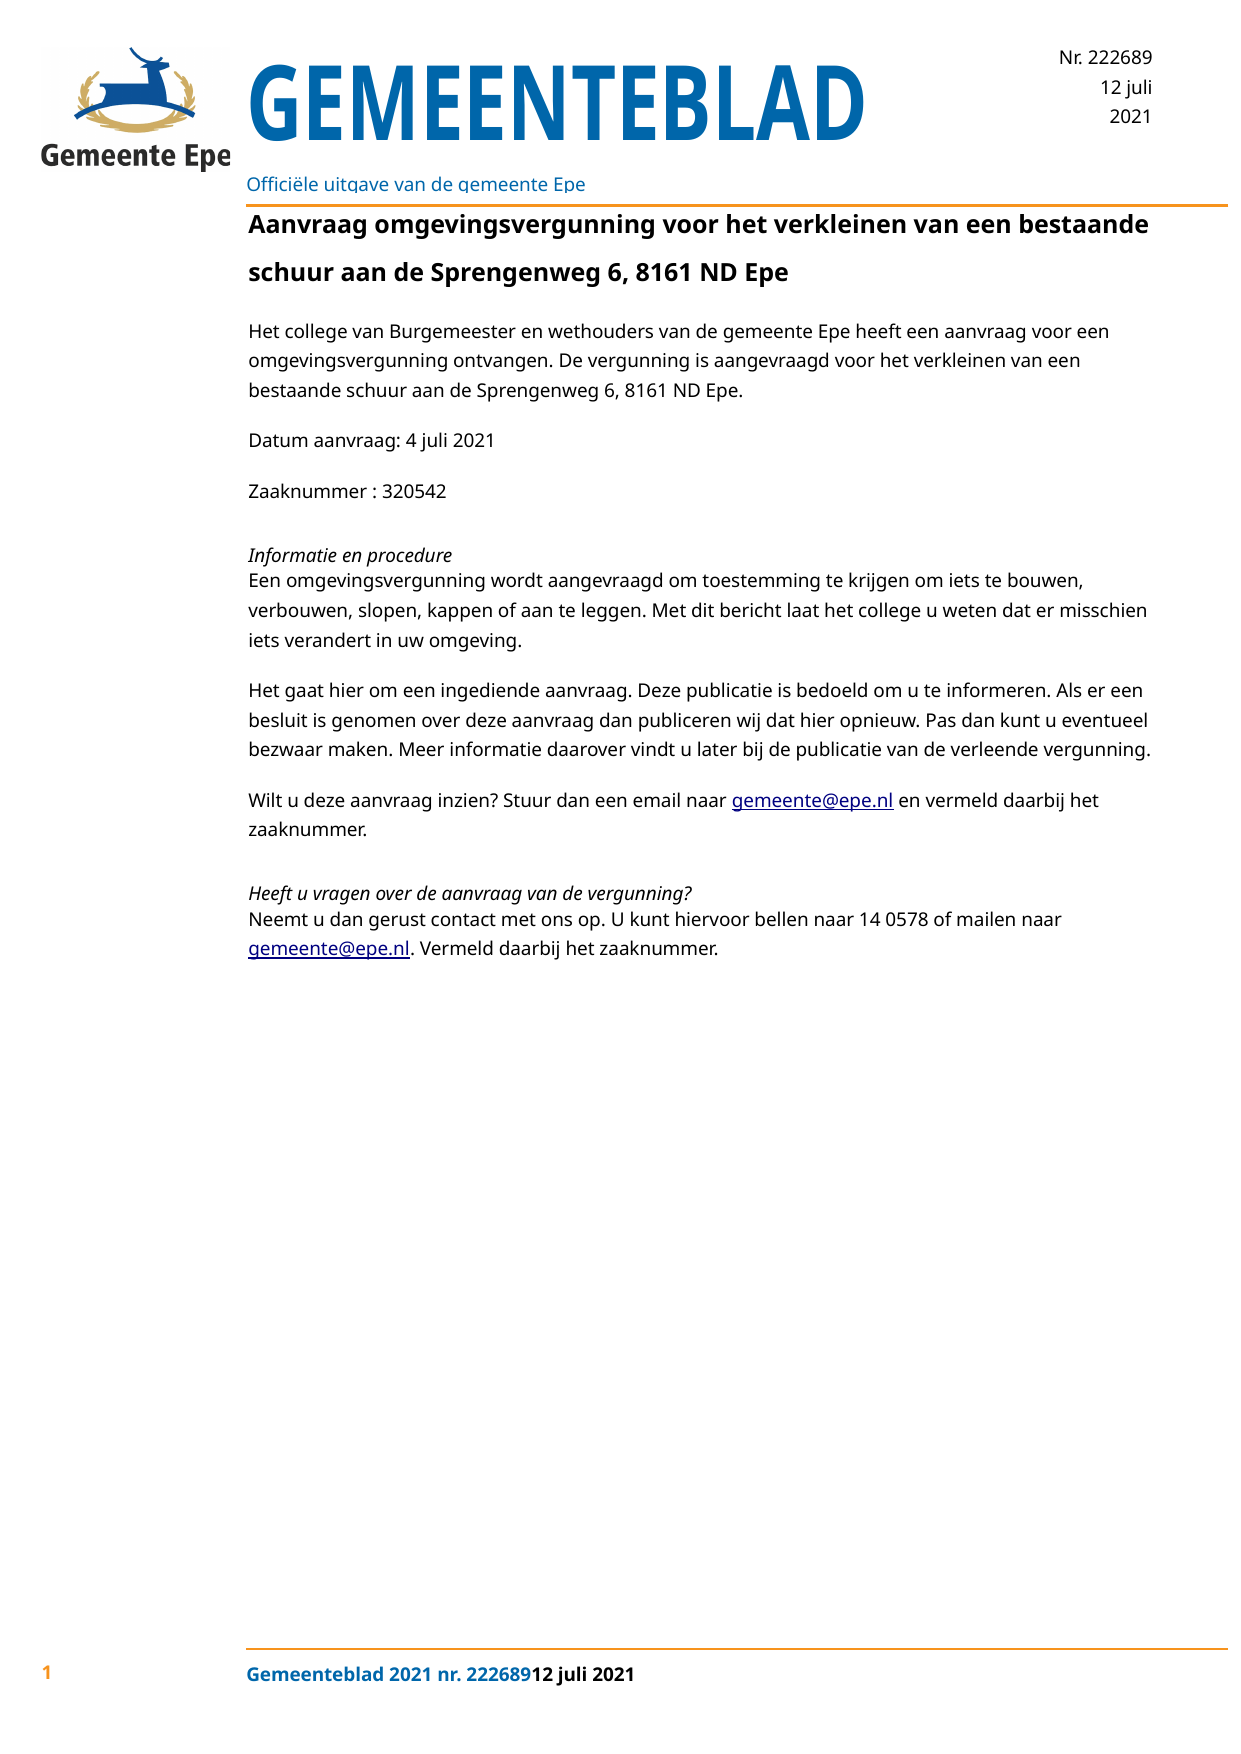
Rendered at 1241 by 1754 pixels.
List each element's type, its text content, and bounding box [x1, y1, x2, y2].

text Neemt u dan gerust contact met ons op. U kunt hiervoor bellen naar 14 0578 of mailen naar gemeente@epe.nl. Vermeld daarbij het zaaknummer. [248, 906, 1152, 961]
text Een omgevingsvergunning wordt aangevraagd om toestemming te krijgen om iets te bouwen, verbouwen, slopen, kappen of aan te leggen. Met dit bericht laat het college u weten dat er misschien iets verandert in uw omgeving. [248, 568, 1152, 652]
picture [41, 47, 231, 172]
text Het college van Burgemeester en wethouders van de gemeente Epe heeft een aanvraag voor een omgevingsvergunning ontvangen. De vergunning is aangevraagd voor het verkleinen van een bestaande schuur aan de Sprengenweg 6, 8161 ND Epe. [248, 318, 1152, 403]
text Datum aanvraag: 4 juli 2021 [248, 427, 1152, 453]
text Heeft u vragen over de aanvraag van de vergunning? [248, 880, 1152, 906]
text Aanvraag omgevingsvergunning voor het verkleinen van een bestaande schuur aan de Sprengenweg 6, 8161 ND Epe [248, 207, 1152, 288]
text Wilt u deze aanvraag inzien? Stuur dan een email naar gemeente@epe.nl en vermeld daarbij het zaaknummer. [248, 787, 1152, 842]
text Zaaknummer : 320542 [248, 478, 1152, 504]
text Het gaat hier om een ingediende aanvraag. Deze publicatie is bedoeld om u te informeren. Als er een besluit is genomen over deze aanvraag dan publiceren wij dat hier opnieuw. Pas dan kunt u eventueel bezwaar maken. Meer informatie daarover vindt u later bij de publicatie van de verleende vergunning. [248, 677, 1152, 762]
text Informatie en procedure [248, 542, 1152, 568]
